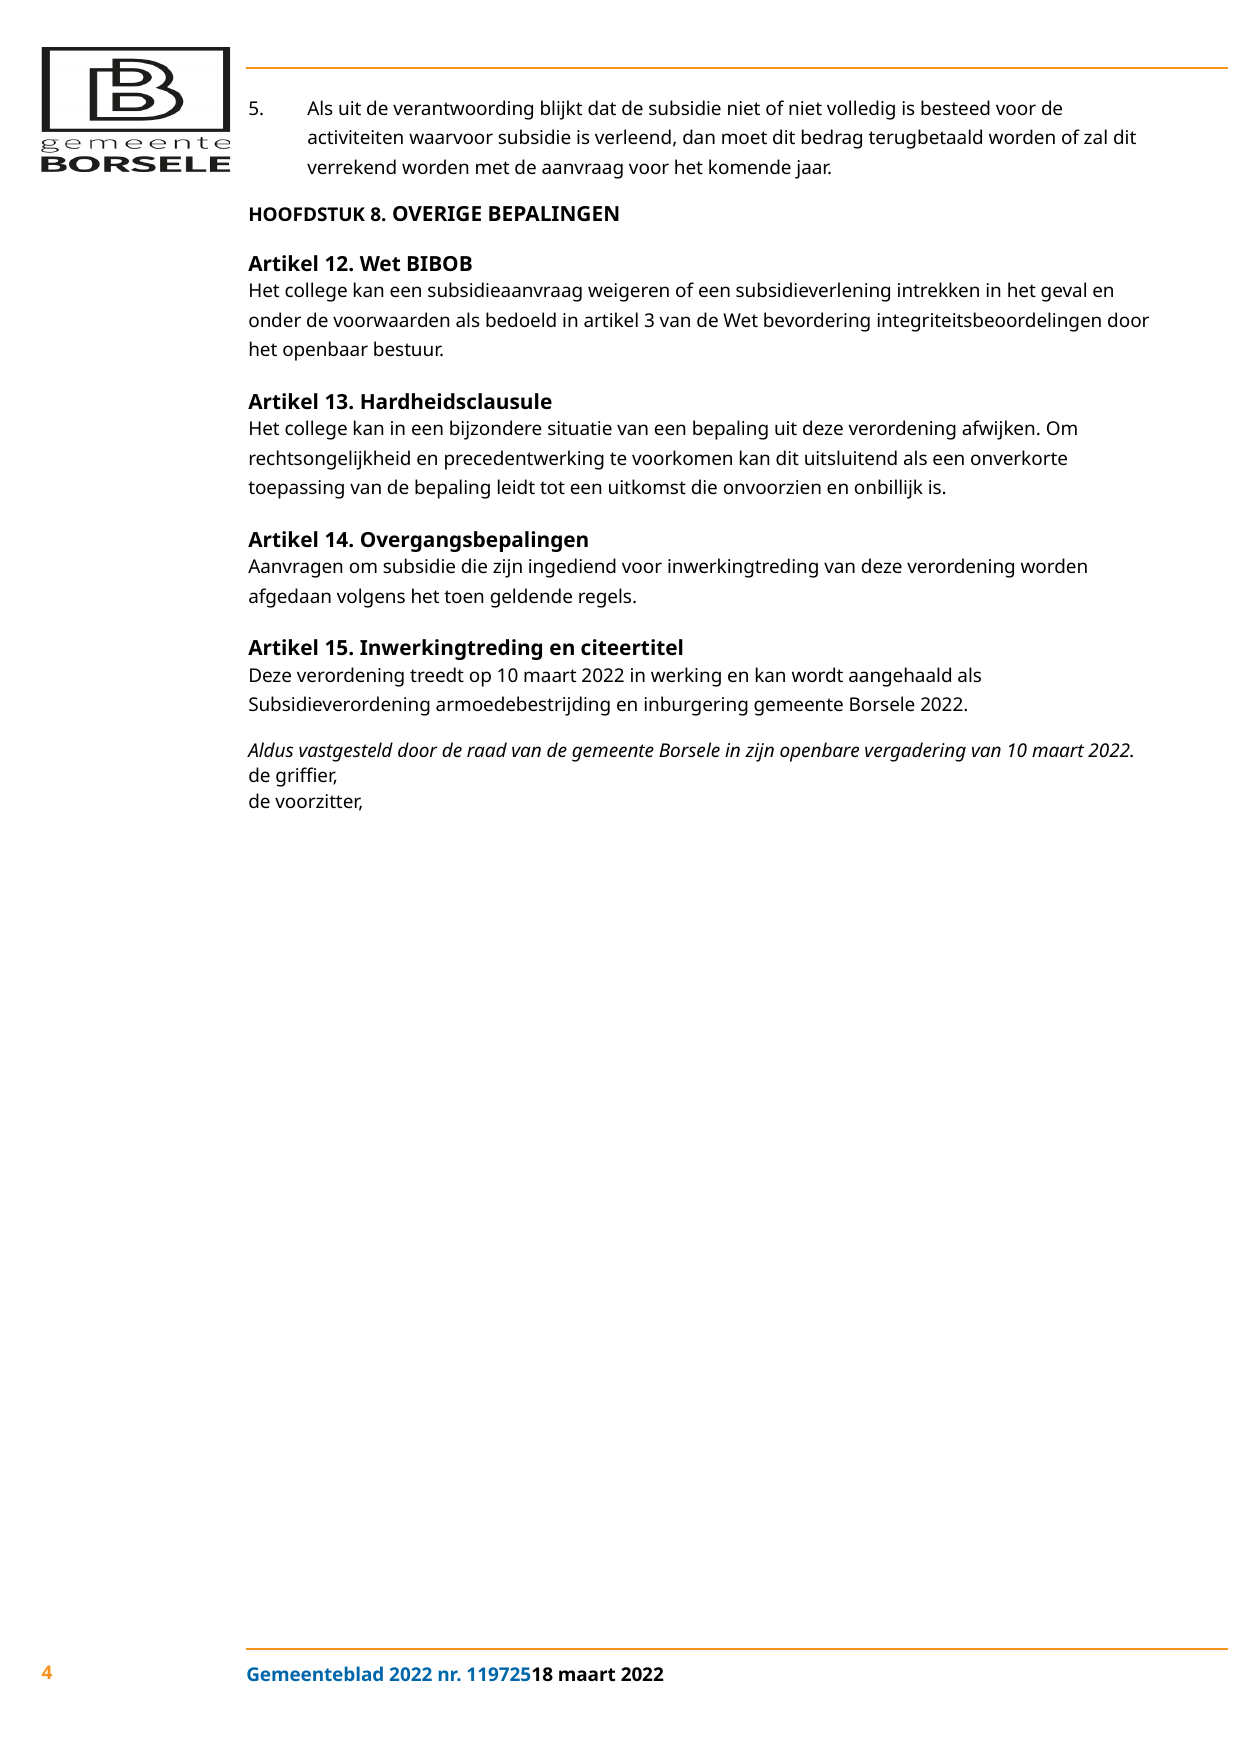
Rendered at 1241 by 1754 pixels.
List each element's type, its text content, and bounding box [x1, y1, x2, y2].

text Artikel 12. Wet BIBOB [248, 249, 1152, 277]
text Aldus vastgesteld door de raad van de gemeente Borsele in zijn openbare vergadering van 10 maart 2022. [248, 737, 1152, 763]
text Het college kan in een bijzondere situatie van een bepaling uit deze verordening afwijken. Om rechtsongelijkheid en precedentwerking te voorkomen kan dit uitsluitend als een onverkorte toepassing van de bepaling leidt tot een uitkomst die onvoorzien en onbillijk is. [248, 415, 1152, 500]
text de voorzitter, [248, 788, 1152, 814]
text Het college kan een subsidieaanvraag weigeren of een subsidieverlening intrekken in het geval en onder de voorwaarden als bedoeld in artikel 3 van de Wet bevordering integriteitsbeoordelingen door het openbaar bestuur. [248, 277, 1152, 362]
text HOOFDSTUK 8. OVERIGE BEPALINGEN [248, 199, 1152, 228]
text Deze verordening treedt op 10 maart 2022 in werking en kan wordt aangehaald als Subsidieverordening armoedebestrijding en inburgering gemeente Borsele 2022. [248, 662, 1152, 717]
text Artikel 15. Inwerkingtreding en citeertitel [248, 633, 1152, 662]
text de griffier, [248, 763, 1152, 788]
text Aanvragen om subsidie die zijn ingediend voor inwerkingtreding van deze verordening worden afgedaan volgens het toen geldende regels. [248, 553, 1152, 609]
text Artikel 14. Overgangsbepalingen [248, 525, 1152, 553]
text Artikel 13. Hardheidsclausule [248, 387, 1152, 415]
list Als uit de verantwoording blijkt dat de subsidie niet of niet volledig is besteed voor de activiteiten waarvoor subsidie is verleend, dan moet dit bedrag terugbetaald worden of zal dit verrekend worden met de aanvraag voor het komende jaar. [248, 95, 1152, 180]
picture [41, 47, 231, 172]
